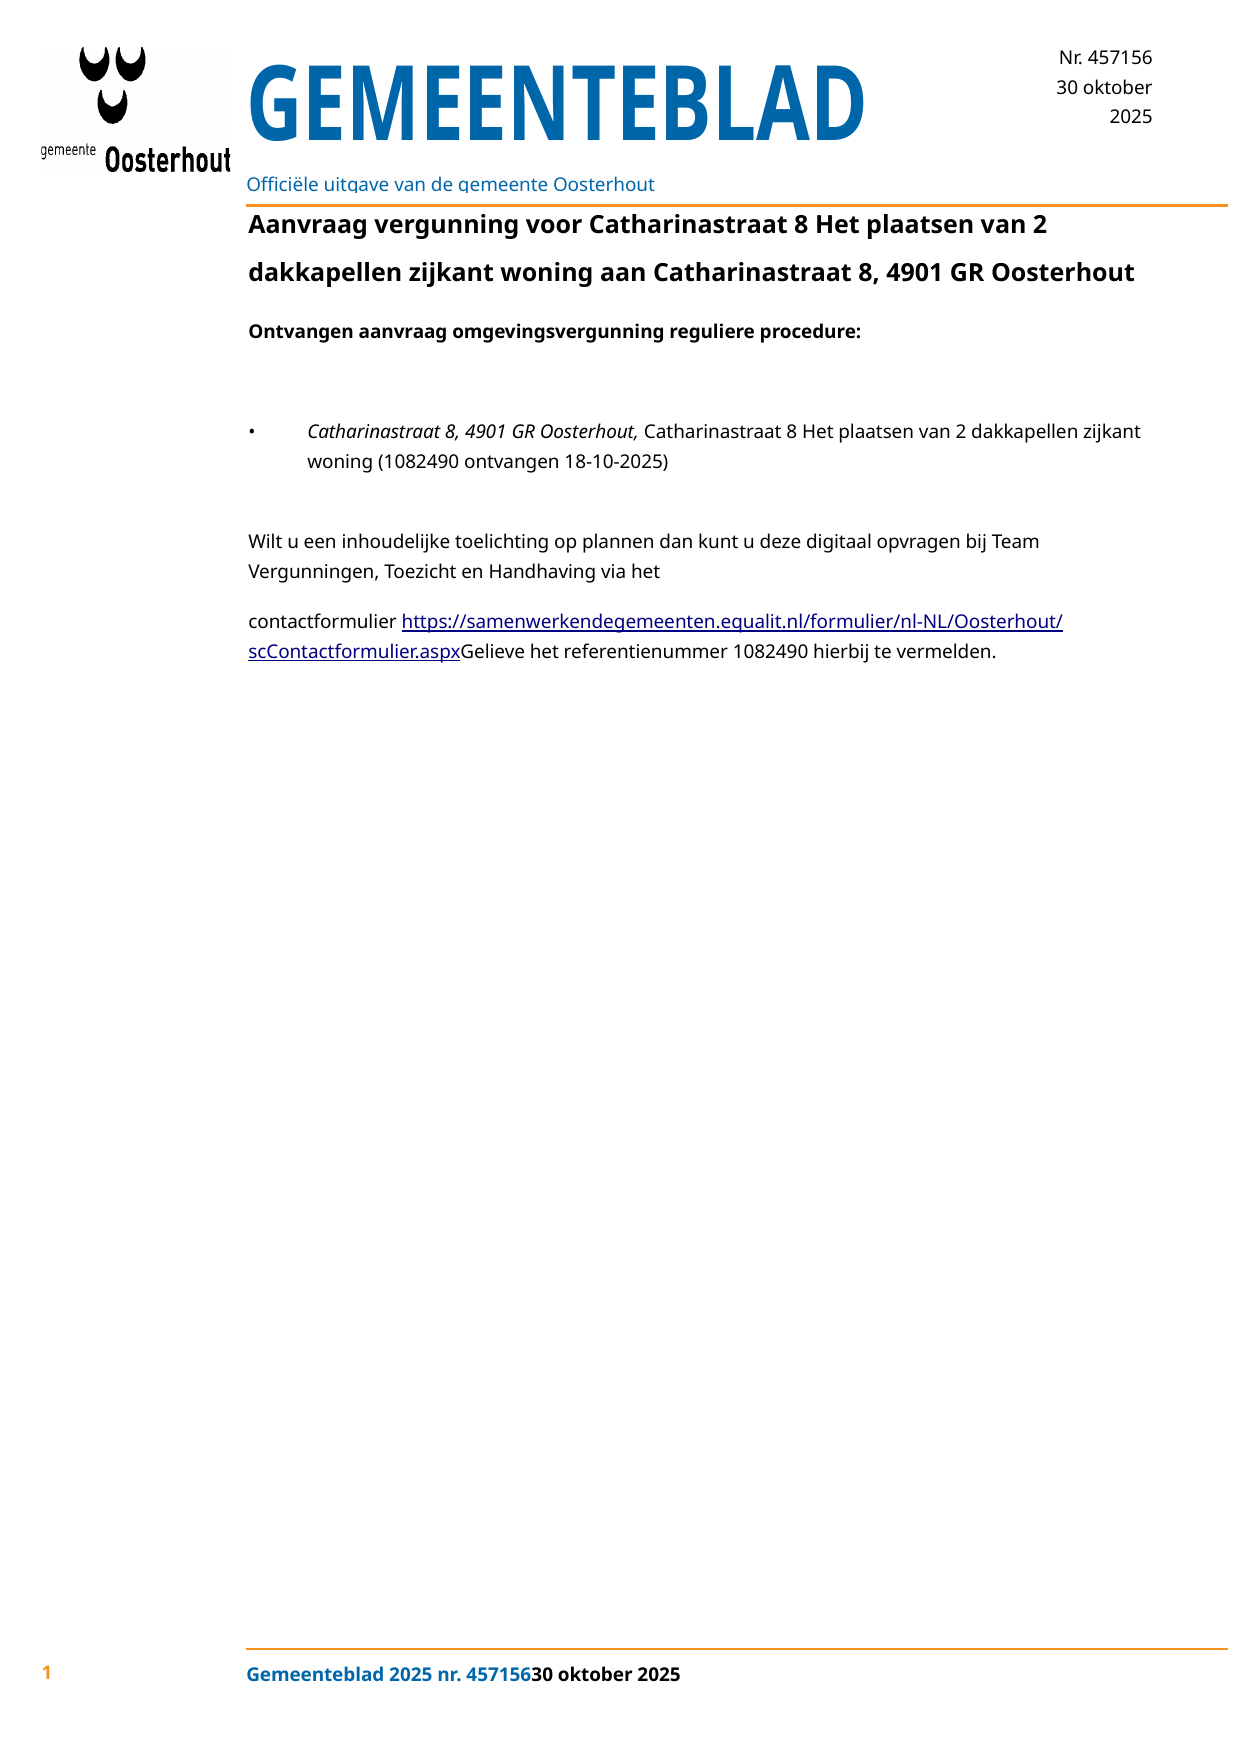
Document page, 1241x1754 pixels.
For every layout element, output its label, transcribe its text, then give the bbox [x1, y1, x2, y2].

picture [41, 47, 231, 172]
text Wilt u een inhoudelijke toelichting op plannen dan kunt u deze digitaal opvragen bij Team Vergunningen, Toezicht en Handhaving via het [248, 528, 1152, 584]
text Ontvangen aanvraag omgevingsvergunning reguliere procedure: [248, 318, 1152, 344]
text contactformulier https://samenwerkendegemeenten.equalit.nl/formulier/nl-NL/Oosterhout/scContactformulier.aspxGelieve het referentienummer 1082490 hierbij te vermelden. [248, 608, 1152, 664]
text Aanvraag vergunning voor Catharinastraat 8 Het plaatsen van 2 dakkapellen zijkant woning aan Catharinastraat 8, 4901 GR Oosterhout [248, 207, 1152, 288]
list Catharinastraat 8, 4901 GR Oosterhout, Catharinastraat 8 Het plaatsen van 2 dakkapellen zijkant woning (1082490 ontvangen 18-10-2025) [248, 419, 1152, 474]
